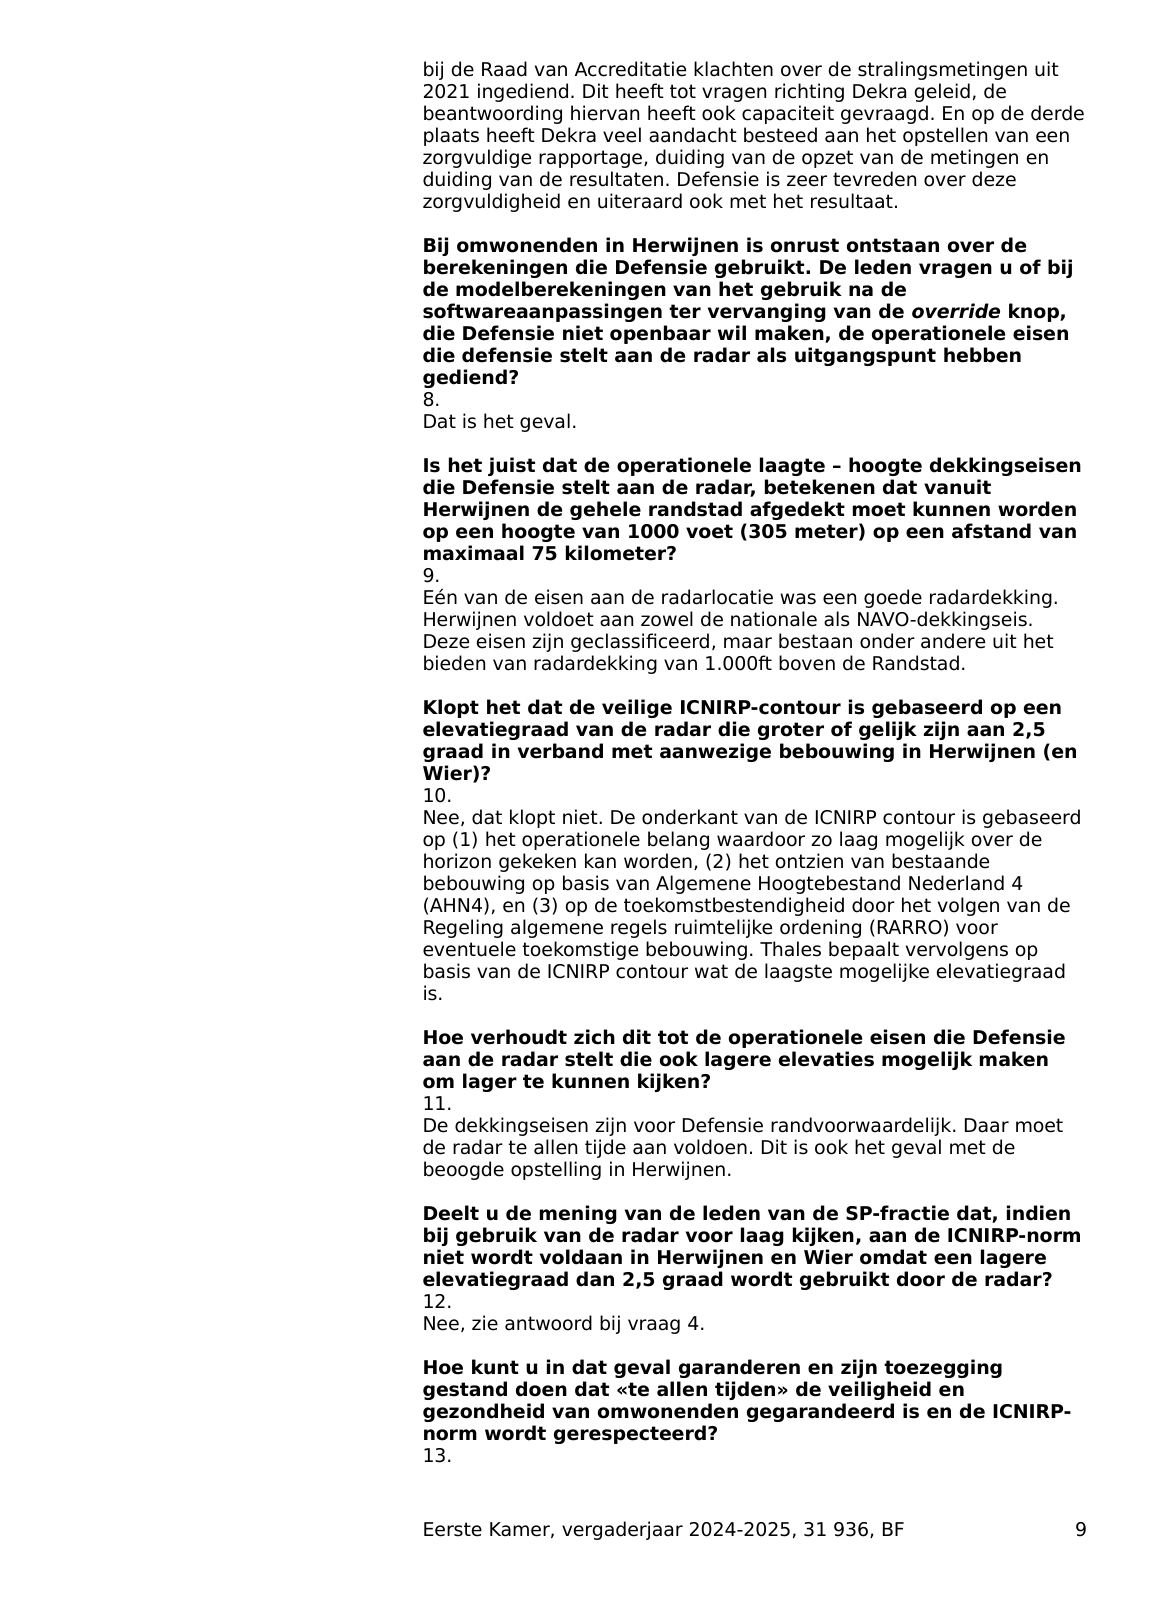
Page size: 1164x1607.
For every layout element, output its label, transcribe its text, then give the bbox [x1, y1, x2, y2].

text 10. [422, 785, 1087, 807]
text 9. [422, 565, 1087, 587]
text Dat is het geval. [422, 411, 1087, 433]
text 13. [422, 1445, 1087, 1467]
text Deelt u de mening van de leden van de SP-fractie dat, indien bij gebruik van de radar voor laag kijken, aan de ICNIRP-norm niet wordt voldaan in Herwijnen en Wier omdat een lagere elevatiegraad dan 2,5 graad wordt gebruikt door de radar? [422, 1203, 1087, 1291]
text 12. [422, 1291, 1087, 1313]
text Bij omwonenden in Herwijnen is onrust ontstaan over de berekeningen die Defensie gebruikt. De leden vragen u of bij de modelberekeningen van het gebruik na de softwareaanpassingen ter vervanging van de override knop, die Defensie niet openbaar wil maken, de operationele eisen die defensie stelt aan de radar als uitgangspunt hebben gediend? [422, 235, 1087, 389]
text 8. [422, 389, 1087, 411]
text Hoe verhoudt zich dit tot de operationele eisen die Defensie aan de radar stelt die ook lagere elevaties mogelijk maken om lager te kunnen kijken? [422, 1027, 1087, 1093]
text Nee, dat klopt niet. De onderkant van de ICNIRP contour is gebaseerd op (1) het operationele belang waardoor zo laag mogelijk over de horizon gekeken kan worden, (2) het ontzien van bestaande bebouwing op basis van Algemene Hoogtebestand Nederland 4 (AHN4), en (3) op de toekomstbestendigheid door het volgen van de Regeling algemene regels ruimtelijke ordening (RARRO) voor eventuele toekomstige bebouwing. Thales bepaalt vervolgens op basis van de ICNIRP contour wat de laagste mogelijke elevatiegraad is. [422, 807, 1087, 1005]
text 11. [422, 1093, 1087, 1115]
text Hoe kunt u in dat geval garanderen en zijn toezegging gestand doen dat «te allen tijden» de veiligheid en gezondheid van omwonenden gegarandeerd is en de ICNIRP-norm wordt gerespecteerd? [422, 1357, 1087, 1445]
text Nee, zie antwoord bij vraag 4. [422, 1313, 1087, 1335]
text Is het juist dat de operationele laagte – hoogte dekkingseisen die Defensie stelt aan de radar, betekenen dat vanuit Herwijnen de gehele randstad afgedekt moet kunnen worden op een hoogte van 1000 voet (305 meter) op een afstand van maximaal 75 kilometer? [422, 455, 1087, 565]
text Klopt het dat de veilige ICNIRP-contour is gebaseerd op een elevatiegraad van de radar die groter of gelijk zijn aan 2,5 graad in verband met aanwezige bebouwing in Herwijnen (en Wier)? [422, 697, 1087, 785]
text bij de Raad van Accreditatie klachten over de stralingsmetingen uit 2021 ingediend. Dit heeft tot vragen richting Dekra geleid, de beantwoording hiervan heeft ook capaciteit gevraagd. En op de derde plaats heeft Dekra veel aandacht besteed aan het opstellen van een zorgvuldige rapportage, duiding van de opzet van de metingen en duiding van de resultaten. Defensie is zeer tevreden over deze zorgvuldigheid en uiteraard ook met het resultaat. [422, 59, 1087, 213]
text De dekkingseisen zijn voor Defensie randvoorwaardelijk. Daar moet de radar te allen tijde aan voldoen. Dit is ook het geval met de beoogde opstelling in Herwijnen. [422, 1115, 1087, 1181]
text Eén van de eisen aan de radarlocatie was een goede radardekking. Herwijnen voldoet aan zowel de nationale als NAVO-dekkingseis. Deze eisen zijn geclassificeerd, maar bestaan onder andere uit het bieden van radardekking van 1.000ft boven de Randstad. [422, 587, 1087, 675]
